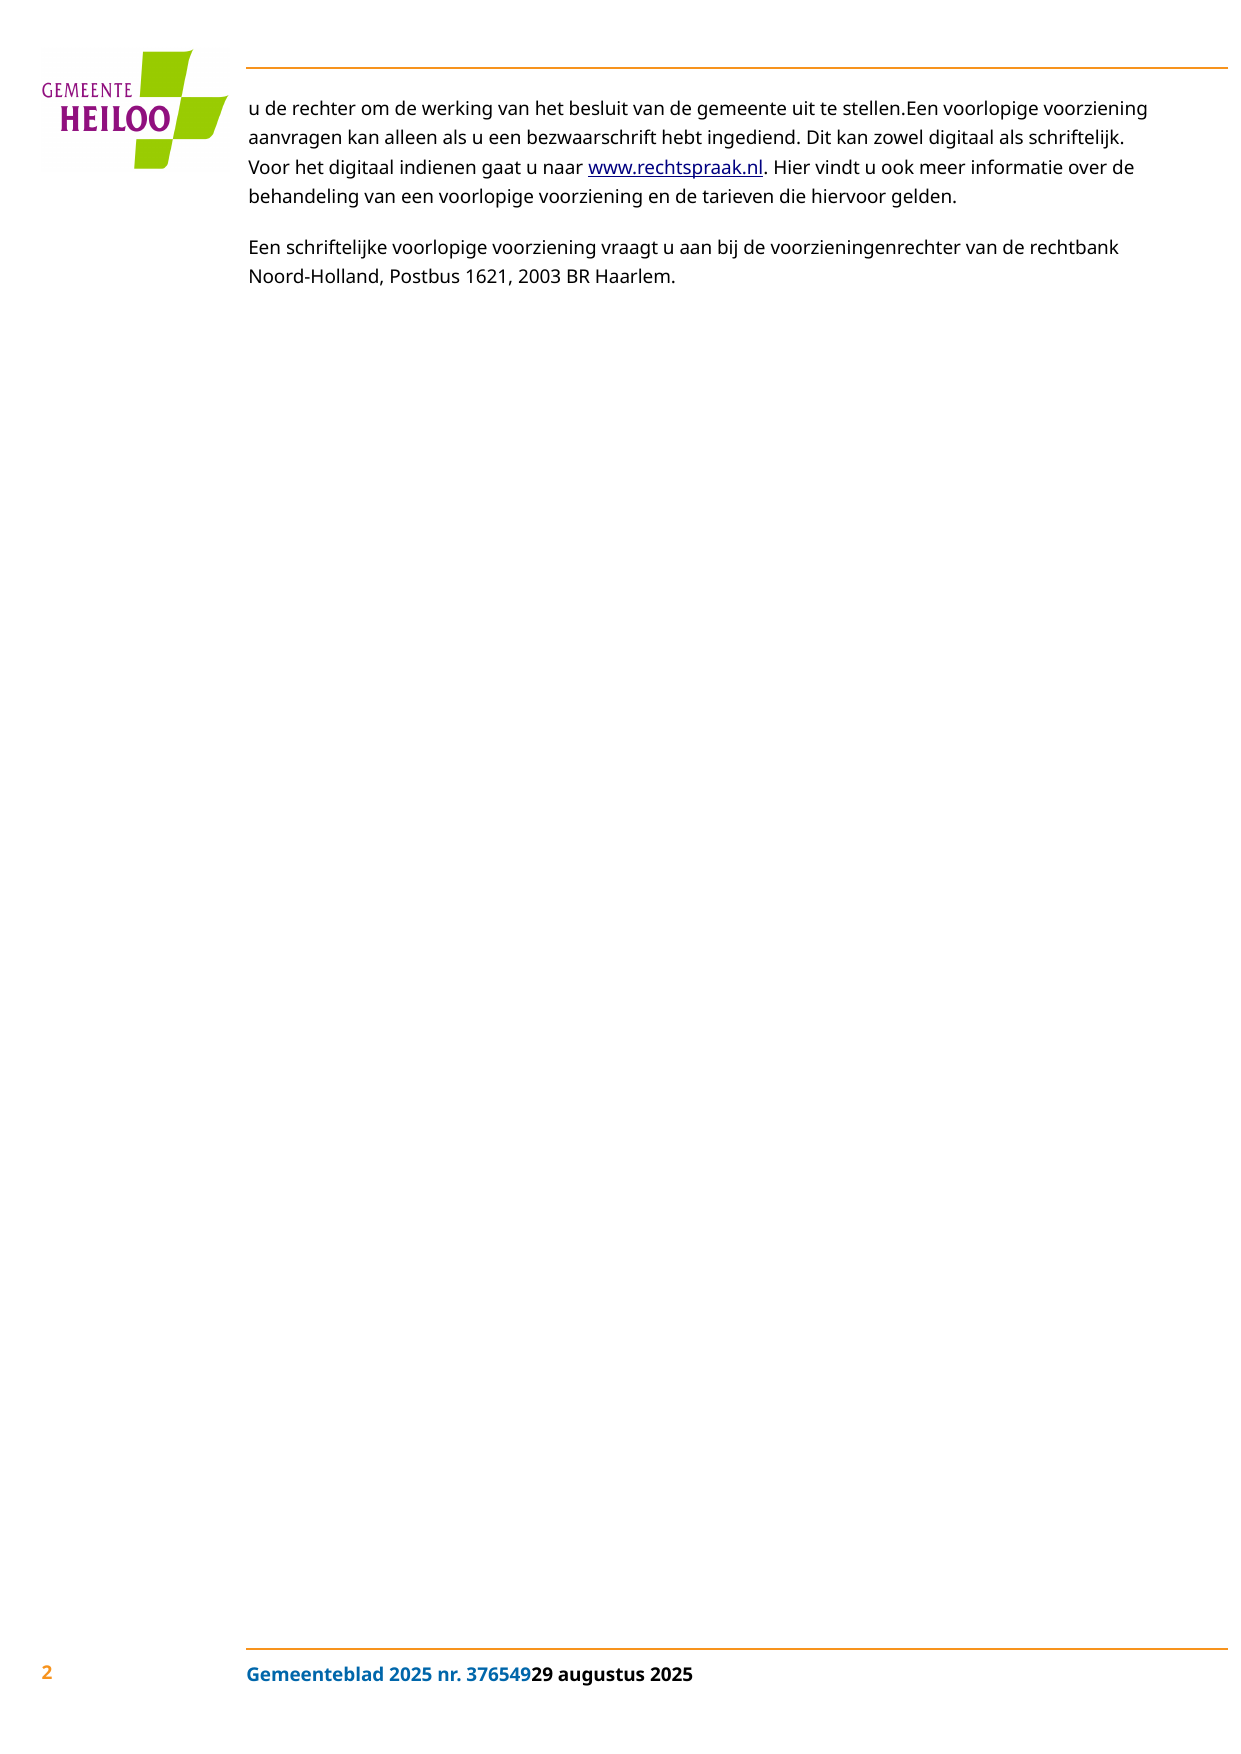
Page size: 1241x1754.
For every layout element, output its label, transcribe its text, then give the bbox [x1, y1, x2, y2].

text u de rechter om de werking van het besluit van de gemeente uit te stellen.Een voorlopige voorziening aanvragen kan alleen als u een bezwaarschrift hebt ingediend. Dit kan zowel digitaal als schriftelijk. Voor het digitaal indienen gaat u naar www.rechtspraak.nl. Hier vindt u ook meer informatie over de behandeling van een voorlopige voorziening en de tarieven die hiervoor gelden. [248, 95, 1152, 209]
text Een schriftelijke voorlopige voorziening vraagt u aan bij de voorzieningenrechter van de rechtbank Noord-Holland, Postbus 1621, 2003 BR Haarlem. [248, 234, 1152, 289]
picture [41, 47, 231, 172]
